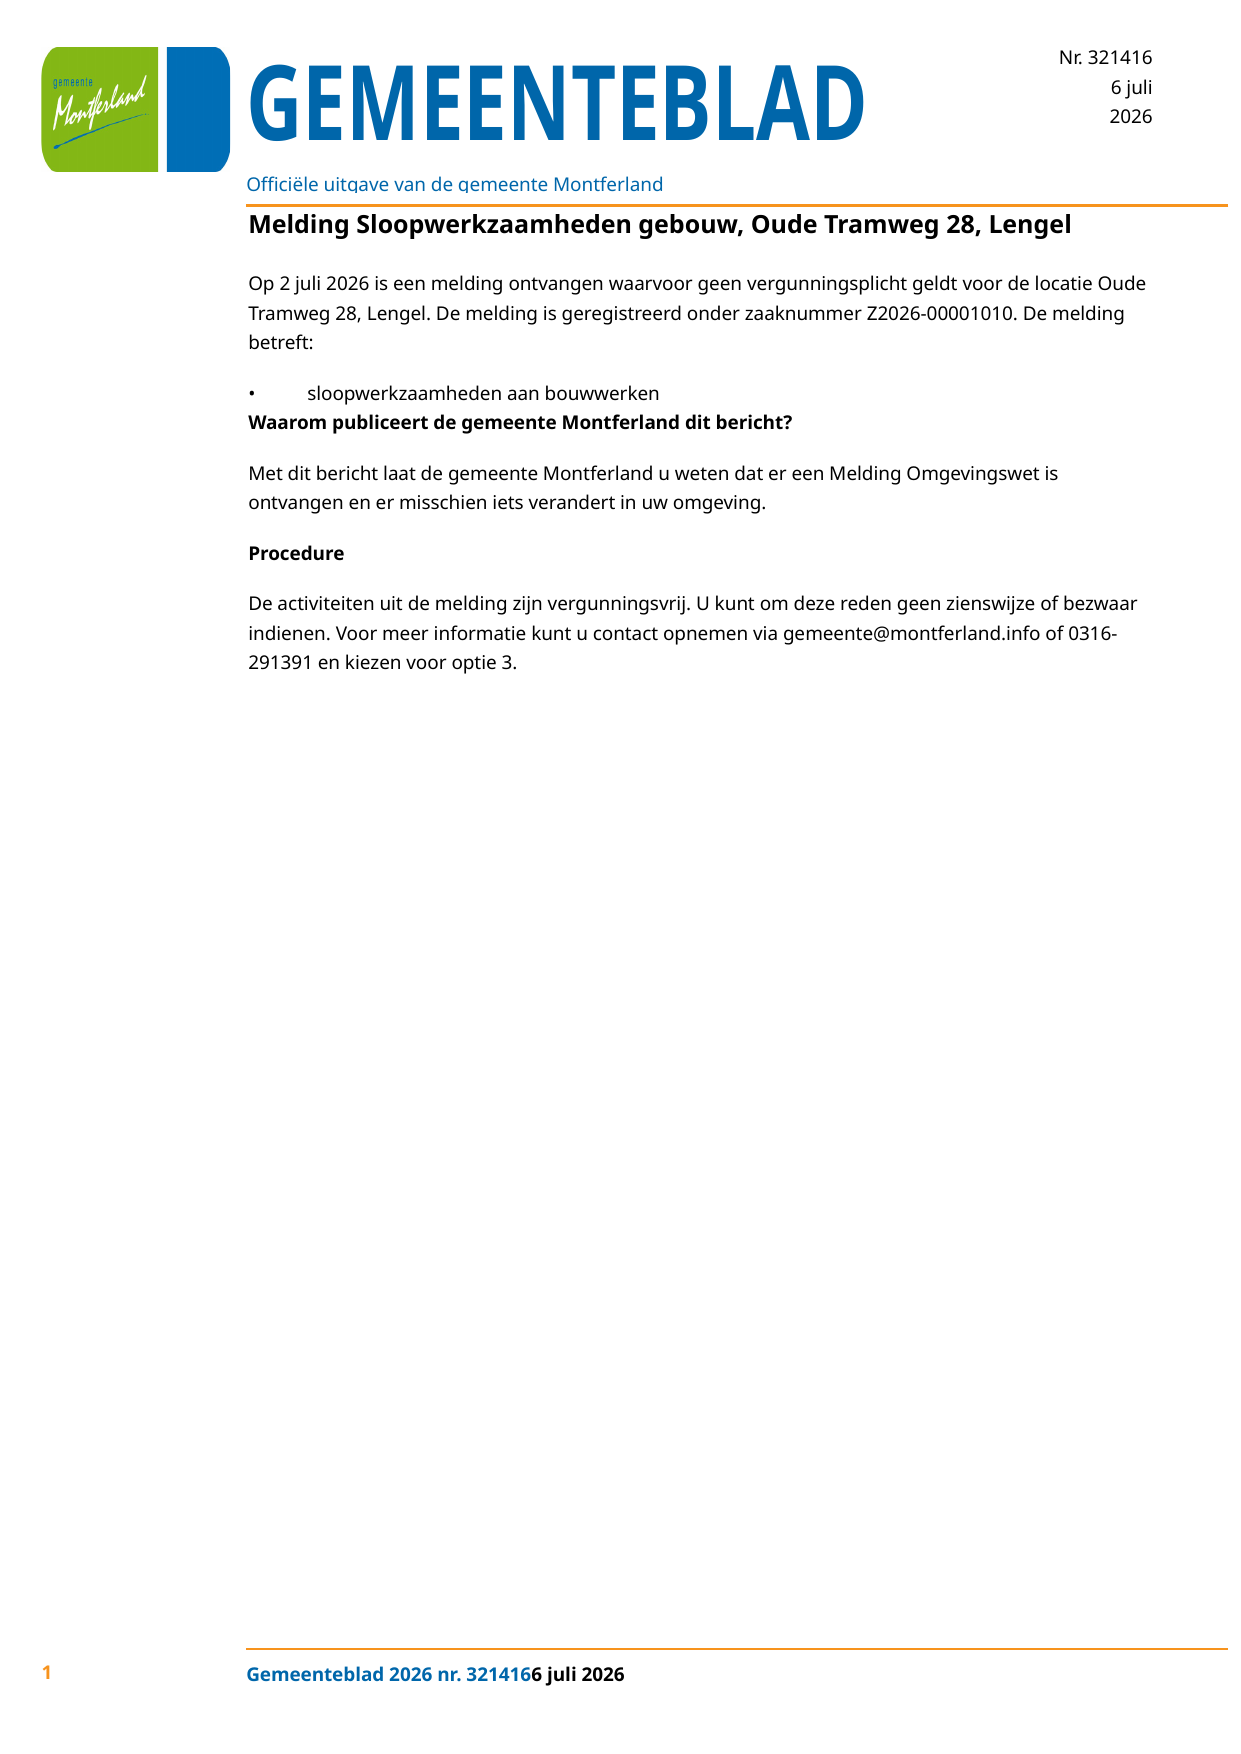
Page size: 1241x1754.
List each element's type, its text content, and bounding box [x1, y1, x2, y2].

text Melding Sloopwerkzaamheden gebouw, Oude Tramweg 28, Lengel [248, 207, 1152, 241]
text Op 2 juli 2026 is een melding ontvangen waarvoor geen vergunningsplicht geldt voor de locatie Oude Tramweg 28, Lengel. De melding is geregistreerd onder zaaknummer Z2026-00001010. De melding betreft: [248, 270, 1152, 355]
text De activiteiten uit de melding zijn vergunningsvrij. U kunt om deze reden geen zienswijze of bezwaar indienen. Voor meer informatie kunt u contact opnemen via gemeente@montferland.info of 0316-291391 en kiezen voor optie 3. [248, 590, 1152, 675]
picture [41, 47, 231, 172]
list sloopwerkzaamheden aan bouwwerken [248, 380, 1152, 406]
text Procedure [248, 540, 1152, 566]
text Met dit bericht laat de gemeente Montferland u weten dat er een Melding Omgevingswet is ontvangen en er misschien iets verandert in uw omgeving. [248, 460, 1152, 515]
text Waarom publiceert de gemeente Montferland dit bericht? [248, 409, 1152, 435]
